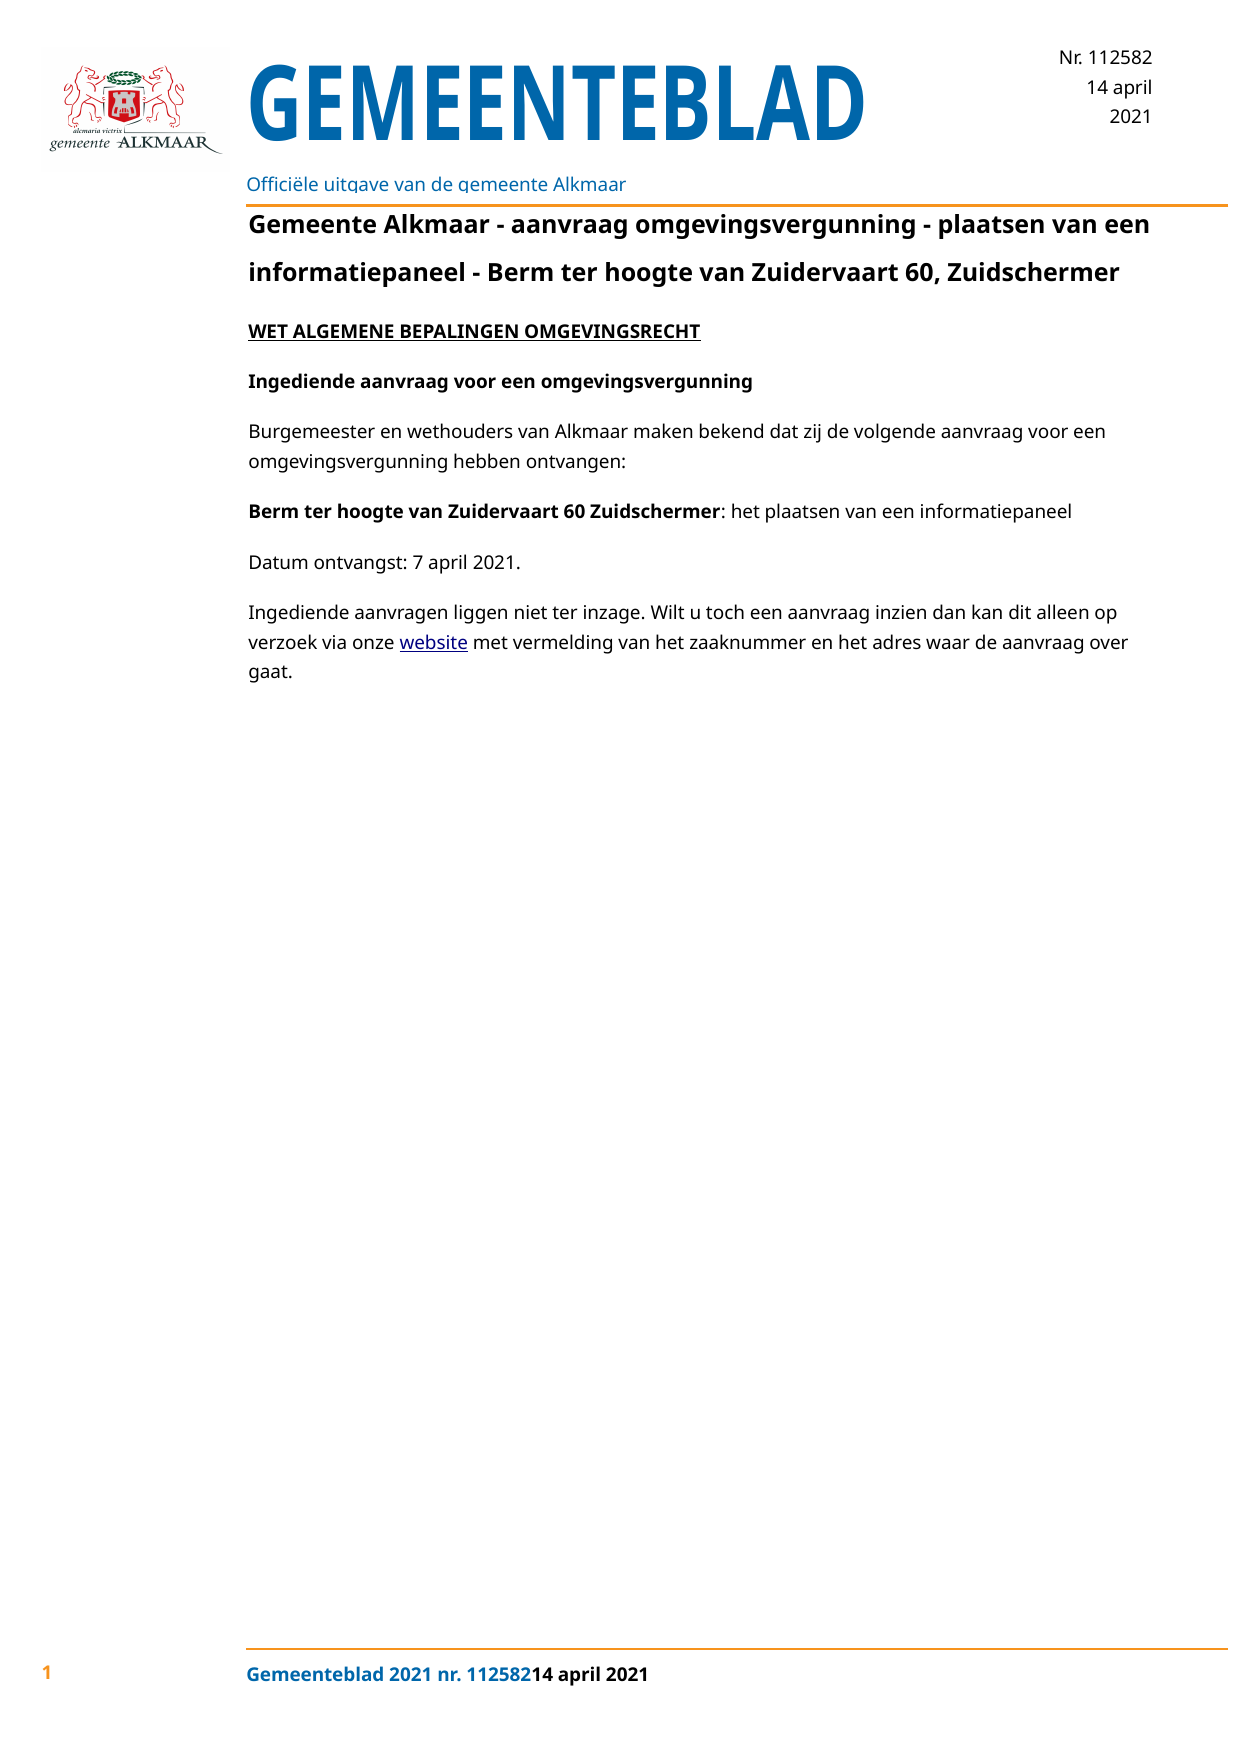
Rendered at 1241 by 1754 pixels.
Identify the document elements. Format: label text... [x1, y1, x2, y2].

picture [41, 47, 231, 172]
text Gemeente Alkmaar - aanvraag omgevingsvergunning - plaatsen van een informatiepaneel - Berm ter hoogte van Zuidervaart 60, Zuidschermer [248, 207, 1152, 288]
text Burgemeester en wethouders van Alkmaar maken bekend dat zij de volgende aanvraag voor een omgevingsvergunning hebben ontvangen: [248, 419, 1152, 474]
text Datum ontvangst: 7 april 2021. [248, 549, 1152, 575]
text Berm ter hoogte van Zuidervaart 60 Zuidschermer: het plaatsen van een informatiepaneel [248, 499, 1152, 524]
text Ingediende aanvraag voor een omgevingsvergunning [248, 368, 1152, 394]
text Ingediende aanvragen liggen niet ter inzage. Wilt u toch een aanvraag inzien dan kan dit alleen op verzoek via onze website met vermelding van het zaaknummer en het adres waar de aanvraag over gaat. [248, 599, 1152, 684]
text WET ALGEMENE BEPALINGEN OMGEVINGSRECHT [248, 318, 1152, 344]
